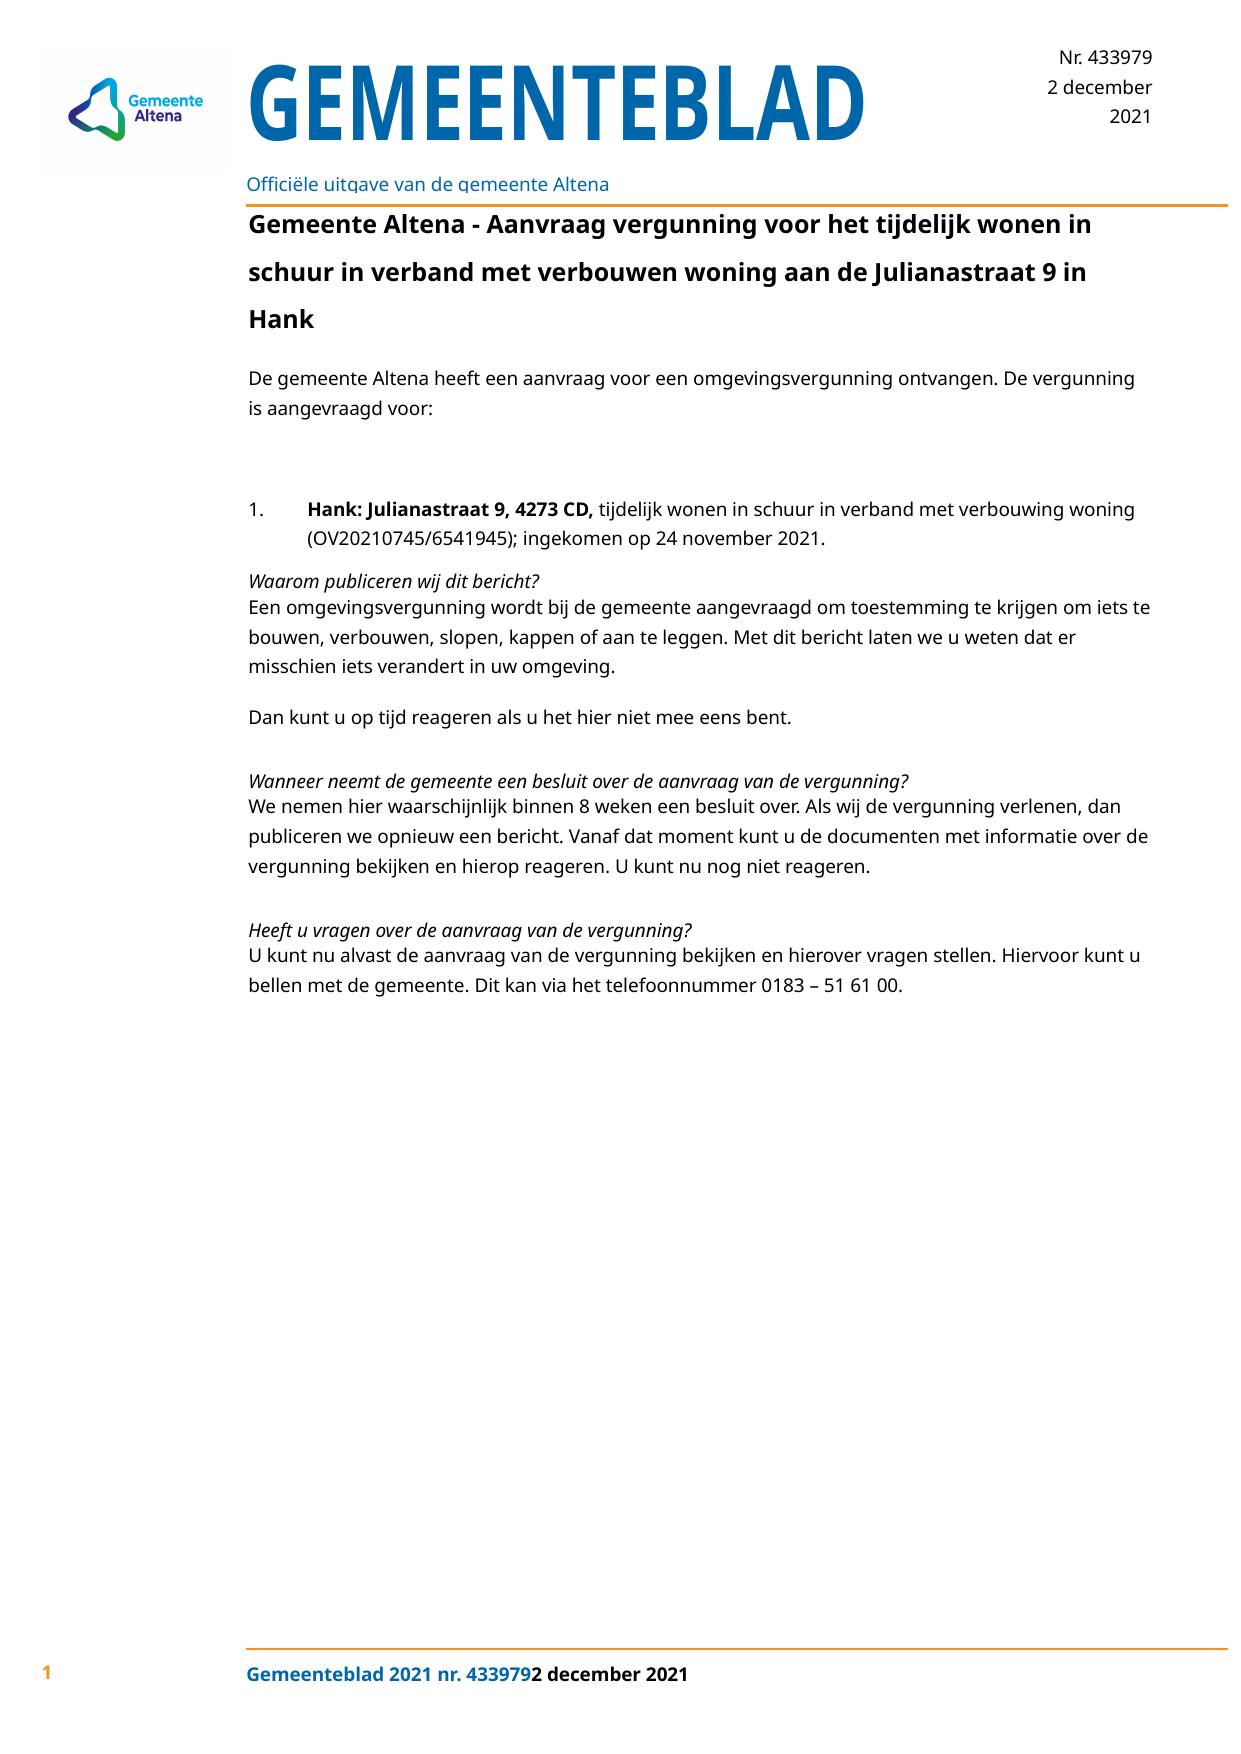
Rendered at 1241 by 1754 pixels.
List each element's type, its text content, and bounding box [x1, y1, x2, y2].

text Wanneer neemt de gemeente een besluit over de aanvraag van de vergunning? [248, 768, 1152, 794]
text Heeft u vragen over de aanvraag van de vergunning? [248, 917, 1152, 942]
text U kunt nu alvast de aanvraag van de vergunning bekijken en hierover vragen stellen. Hiervoor kunt u bellen met de gemeente. Dit kan via het telefoonnummer 0183 – 51 61 00. [248, 942, 1152, 998]
text Een omgevingsvergunning wordt bij de gemeente aangevraagd om toestemming te krijgen om iets te bouwen, verbouwen, slopen, kappen of aan te leggen. Met dit bericht laten we u weten dat er misschien iets verandert in uw omgeving. [248, 594, 1152, 679]
list Hank: Julianastraat 9, 4273 CD, tijdelijk wonen in schuur in verband met verbouwing woning (OV20210745/6541945); ingekomen op 24 november 2021. [248, 496, 1152, 551]
text Waarom publiceren wij dit bericht? [248, 569, 1152, 594]
text Dan kunt u op tijd reageren als u het hier niet mee eens bent. [248, 704, 1152, 730]
picture [41, 47, 231, 172]
text De gemeente Altena heeft een aanvraag voor een omgevingsvergunning ontvangen. De vergunning is aangevraagd voor: [248, 366, 1152, 421]
text We nemen hier waarschijnlijk binnen 8 weken een besluit over. Als wij de vergunning verlenen, dan publiceren we opnieuw een bericht. Vanaf dat moment kunt u de documenten met informatie over de vergunning bekijken en hierop reageren. U kunt nu nog niet reageren. [248, 794, 1152, 878]
text Gemeente Altena - Aanvraag vergunning voor het tijdelijk wonen in schuur in verband met verbouwen woning aan de Julianastraat 9 in Hank [248, 207, 1152, 336]
